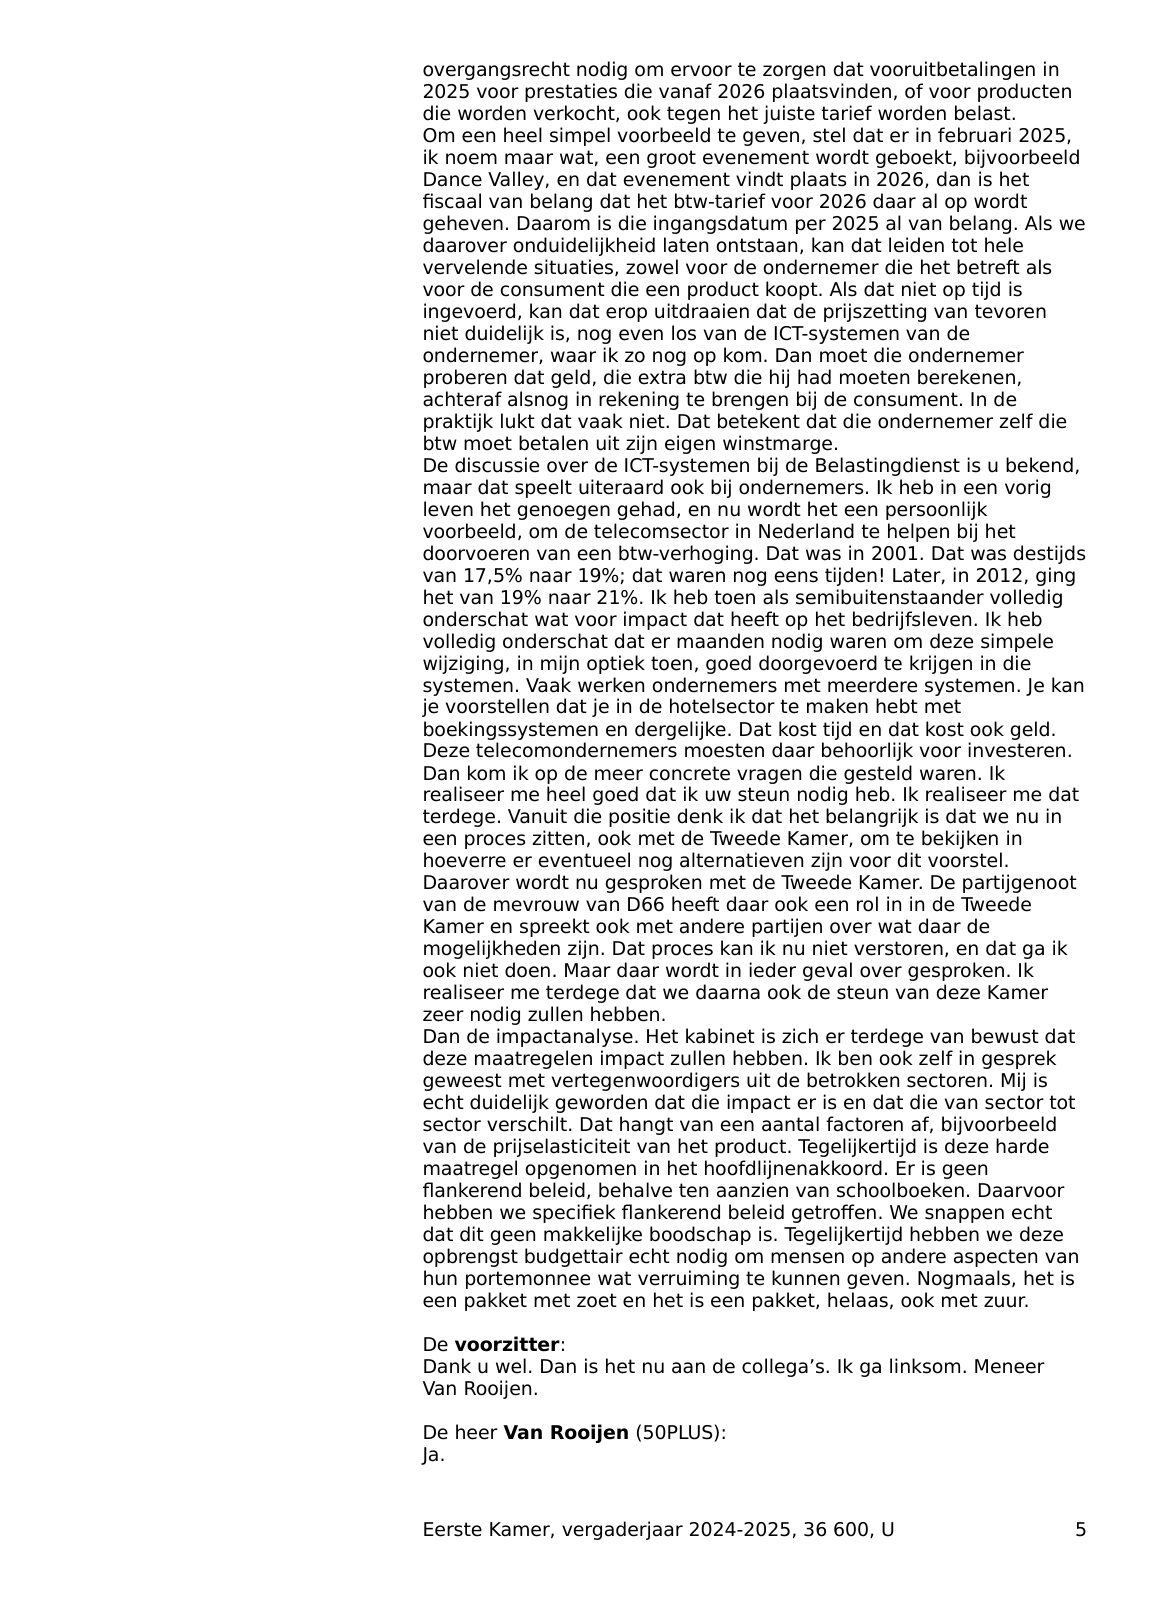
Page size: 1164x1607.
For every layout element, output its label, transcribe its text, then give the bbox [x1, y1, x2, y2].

text Dank u wel. Dan is het nu aan de collega’s. Ik ga linksom. Meneer Van Rooijen. [422, 1356, 1087, 1400]
text De discussie over de ICT-systemen bij de Belastingdienst is u bekend, maar dat speelt uiteraard ook bij ondernemers. Ik heb in een vorig leven het genoegen gehad, en nu wordt het een persoonlijk voorbeeld, om de telecomsector in Nederland te helpen bij het doorvoeren van een btw-verhoging. Dat was in 2001. Dat was destijds van 17,5% naar 19%; dat waren nog eens tijden! Later, in 2012, ging het van 19% naar 21%. Ik heb toen als semibuitenstaander volledig onderschat wat voor impact dat heeft op het bedrijfsleven. Ik heb volledig onderschat dat er maanden nodig waren om deze simpele wijziging, in mijn optiek toen, goed doorgevoerd te krijgen in die systemen. Vaak werken ondernemers met meerdere systemen. Je kan je voorstellen dat je in de hotelsector te maken hebt met boekingssystemen en dergelijke. Dat kost tijd en dat kost ook geld. Deze telecomondernemers moesten daar behoorlijk voor investeren. [422, 455, 1087, 762]
text Om een heel simpel voorbeeld te geven, stel dat er in februari 2025, ik noem maar wat, een groot evenement wordt geboekt, bijvoorbeeld Dance Valley, en dat evenement vindt plaats in 2026, dan is het fiscaal van belang dat het btw-tarief voor 2026 daar al op wordt geheven. Daarom is die ingangsdatum per 2025 al van belang. Als we daarover onduidelijkheid laten ontstaan, kan dat leiden tot hele vervelende situaties, zowel voor de ondernemer die het betreft als voor de consument die een product koopt. Als dat niet op tijd is ingevoerd, kan dat erop uitdraaien dat de prijszetting van tevoren niet duidelijk is, nog even los van de ICT-systemen van de ondernemer, waar ik zo nog op kom. Dan moet die ondernemer proberen dat geld, die extra btw die hij had moeten berekenen, achteraf alsnog in rekening te brengen bij de consument. In de praktijk lukt dat vaak niet. Dat betekent dat die ondernemer zelf die btw moet betalen uit zijn eigen winstmarge. [422, 125, 1087, 455]
text overgangsrecht nodig om ervoor te zorgen dat vooruitbetalingen in 2025 voor prestaties die vanaf 2026 plaatsvinden, of voor producten die worden verkocht, ook tegen het juiste tarief worden belast. [422, 59, 1087, 125]
text De voorzitter: [422, 1334, 1087, 1356]
text De heer Van Rooijen (50PLUS): [422, 1422, 1087, 1444]
text Dan kom ik op de meer concrete vragen die gesteld waren. Ik realiseer me heel goed dat ik uw steun nodig heb. Ik realiseer me dat terdege. Vanuit die positie denk ik dat het belangrijk is dat we nu in een proces zitten, ook met de Tweede Kamer, om te bekijken in hoeverre er eventueel nog alternatieven zijn voor dit voorstel. Daarover wordt nu gesproken met de Tweede Kamer. De partijgenoot van de mevrouw van D66 heeft daar ook een rol in in de Tweede Kamer en spreekt ook met andere partijen over wat daar de mogelijkheden zijn. Dat proces kan ik nu niet verstoren, en dat ga ik ook niet doen. Maar daar wordt in ieder geval over gesproken. Ik realiseer me terdege dat we daarna ook de steun van deze Kamer zeer nodig zullen hebben. [422, 762, 1087, 1026]
text Ja. [422, 1444, 1087, 1466]
text Dan de impactanalyse. Het kabinet is zich er terdege van bewust dat deze maatregelen impact zullen hebben. Ik ben ook zelf in gesprek geweest met vertegenwoordigers uit de betrokken sectoren. Mij is echt duidelijk geworden dat die impact er is en dat die van sector tot sector verschilt. Dat hangt van een aantal factoren af, bijvoorbeeld van de prijselasticiteit van het product. Tegelijkertijd is deze harde maatregel opgenomen in het hoofdlijnenakkoord. Er is geen flankerend beleid, behalve ten aanzien van schoolboeken. Daarvoor hebben we specifiek flankerend beleid getroffen. We snappen echt dat dit geen makkelijke boodschap is. Tegelijkertijd hebben we deze opbrengst budgettair echt nodig om mensen op andere aspecten van hun portemonnee wat verruiming te kunnen geven. Nogmaals, het is een pakket met zoet en het is een pakket, helaas, ook met zuur. [422, 1026, 1087, 1312]
